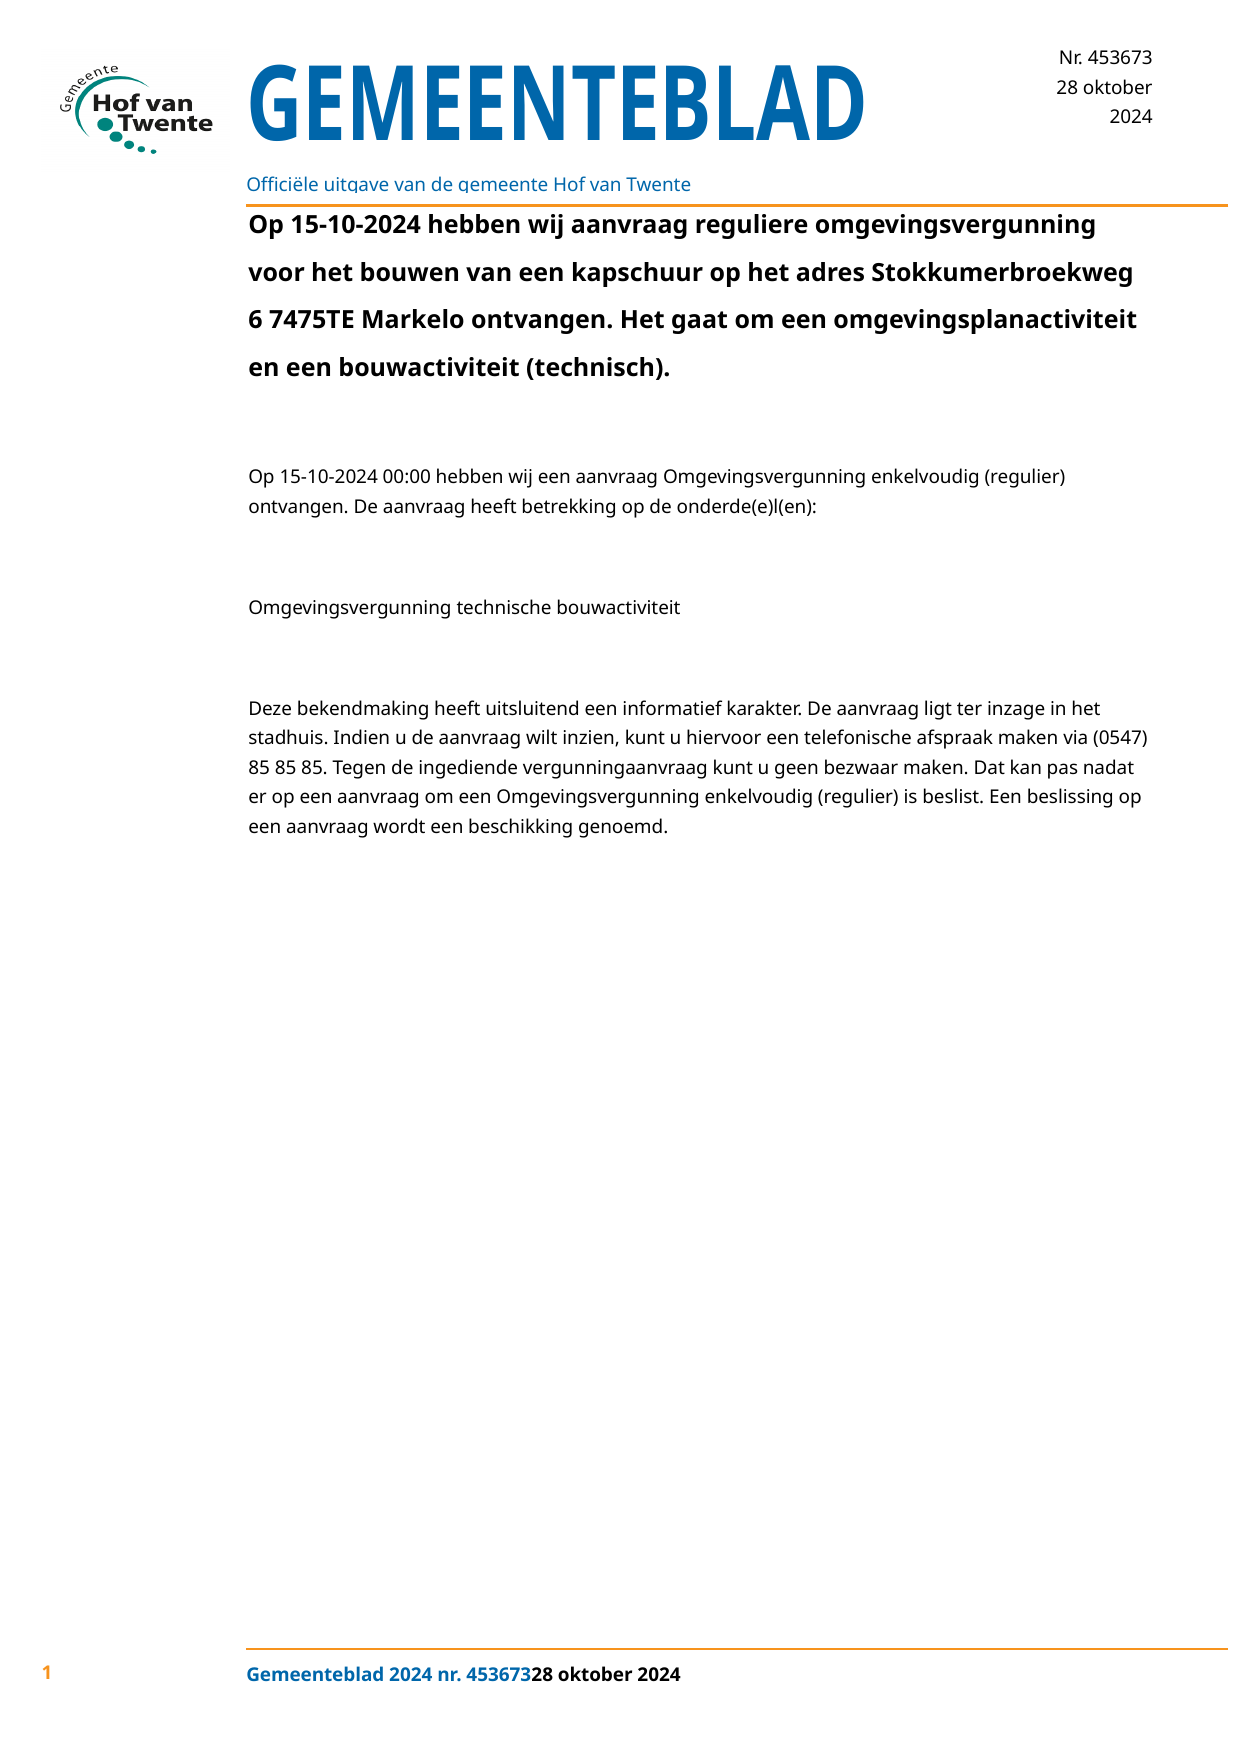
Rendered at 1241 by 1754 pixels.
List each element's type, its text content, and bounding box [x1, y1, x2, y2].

text Omgevingsvergunning technische bouwactiviteit [248, 594, 1152, 620]
text Op 15-10-2024 00:00 hebben wij een aanvraag Omgevingsvergunning enkelvoudig (regulier) ontvangen. De aanvraag heeft betrekking op de onderde(e)l(en): [248, 463, 1152, 519]
text Deze bekendmaking heeft uitsluitend een informatief karakter. De aanvraag ligt ter inzage in het stadhuis. Indien u de aanvraag wilt inzien, kunt u hiervoor een telefonische afspraak maken via (0547) 85 85 85. Tegen de ingediende vergunningaanvraag kunt u geen bezwaar maken. Dat kan pas nadat er op een aanvraag om een Omgevingsvergunning enkelvoudig (regulier) is beslist. Een beslissing op een aanvraag wordt een beschikking genoemd. [248, 695, 1152, 839]
text Op 15-10-2024 hebben wij aanvraag reguliere omgevingsvergunning voor het bouwen van een kapschuur op het adres Stokkumerbroekweg 6 7475TE Markelo ontvangen. Het gaat om een omgevingsplanactiviteit en een bouwactiviteit (technisch). [248, 207, 1152, 384]
picture [41, 47, 231, 172]
